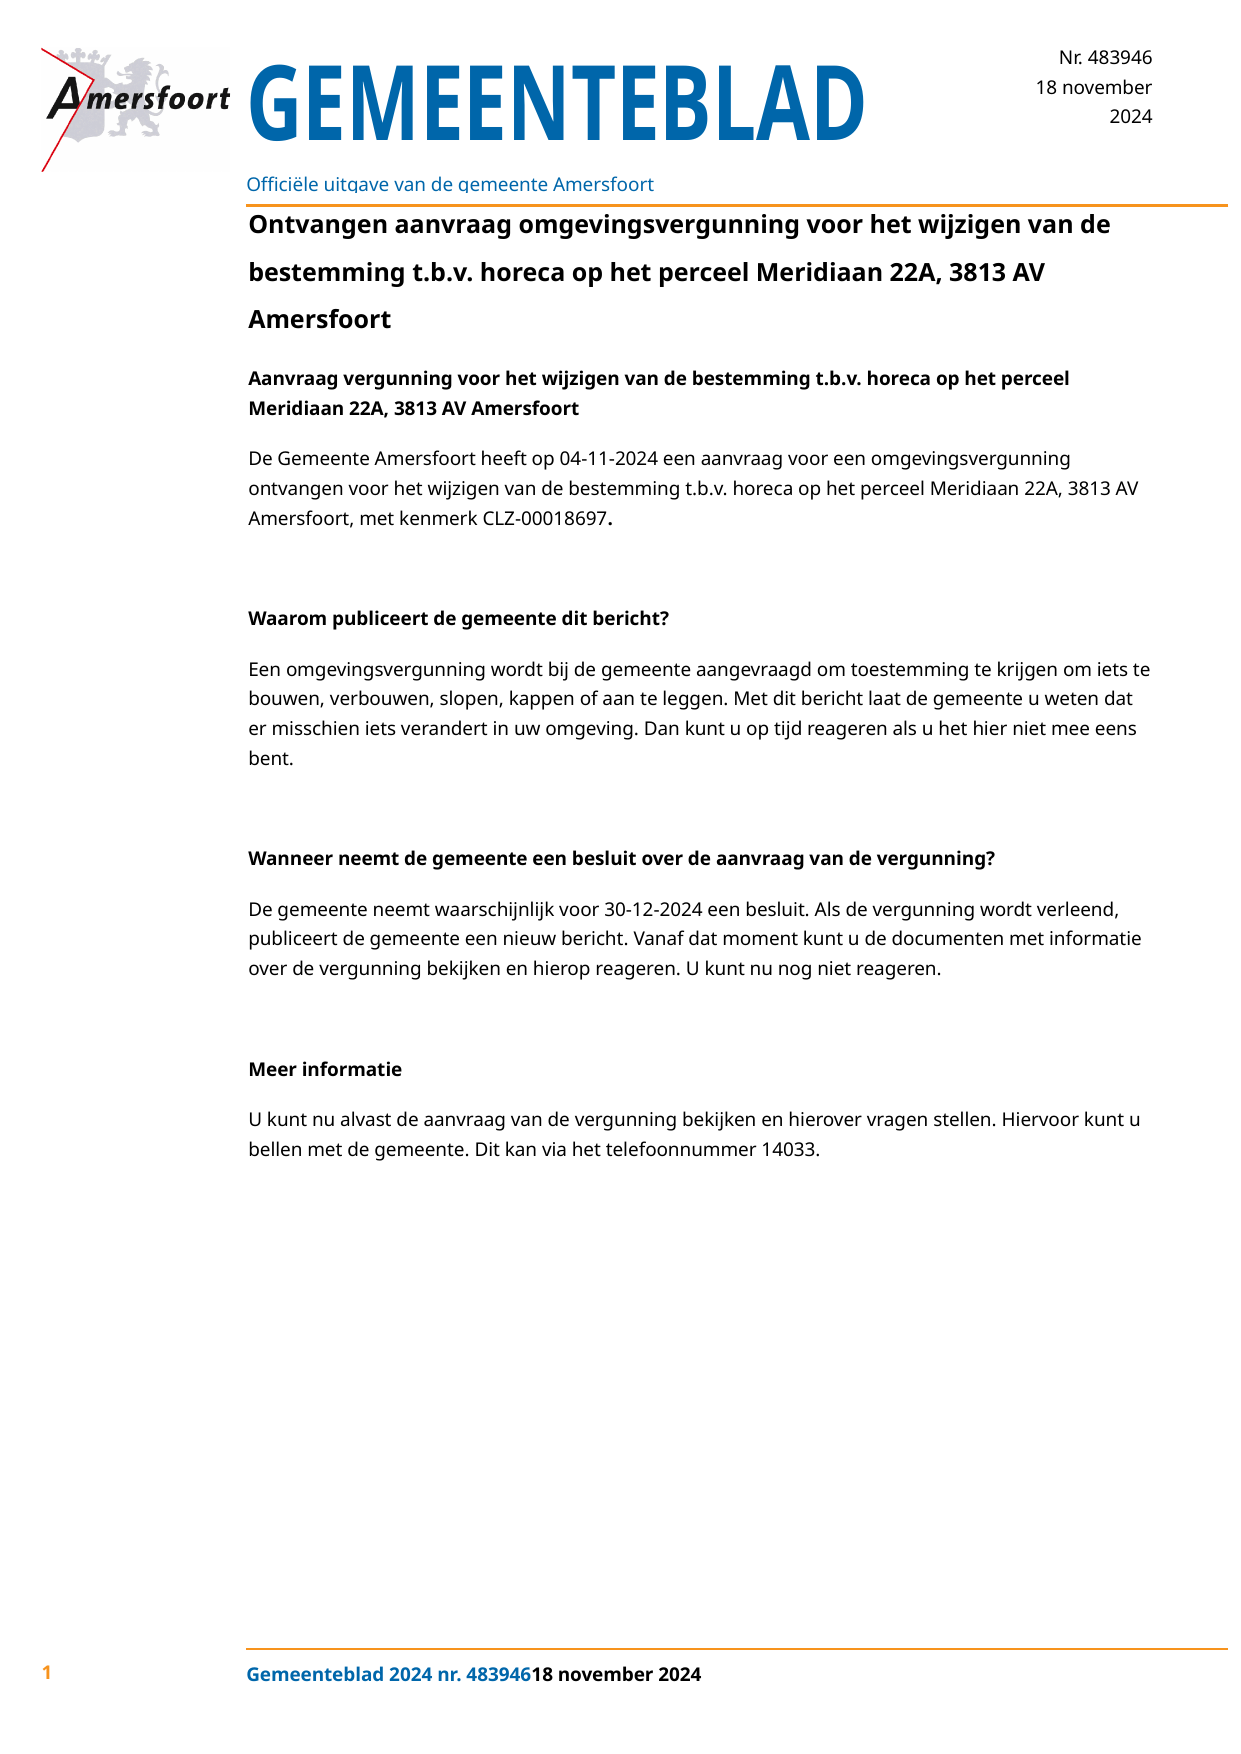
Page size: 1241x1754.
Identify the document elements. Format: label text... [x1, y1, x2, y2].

text Waarom publiceert de gemeente dit bericht? [248, 606, 1152, 631]
text Een omgevingsvergunning wordt bij de gemeente aangevraagd om toestemming te krijgen om iets te bouwen, verbouwen, slopen, kappen of aan te leggen. Met dit bericht laat de gemeente u weten dat er misschien iets verandert in uw omgeving. Dan kunt u op tijd reageren als u het hier niet mee eens bent. [248, 656, 1152, 770]
text Aanvraag vergunning voor het wijzigen van de bestemming t.b.v. horeca op het perceel Meridiaan 22A, 3813 AV Amersfoort [248, 366, 1152, 421]
text Meer informatie [248, 1056, 1152, 1082]
text Ontvangen aanvraag omgevingsvergunning voor het wijzigen van de bestemming t.b.v. horeca op het perceel Meridiaan 22A, 3813 AV Amersfoort [248, 207, 1152, 336]
text De gemeente neemt waarschijnlijk voor 30-12-2024 een besluit. Als de vergunning wordt verleend, publiceert de gemeente een nieuw bericht. Vanaf dat moment kunt u de documenten met informatie over de vergunning bekijken en hierop reageren. U kunt nu nog niet reageren. [248, 896, 1152, 981]
text Wanneer neemt de gemeente een besluit over de aanvraag van de vergunning? [248, 846, 1152, 871]
text U kunt nu alvast de aanvraag van de vergunning bekijken en hierover vragen stellen. Hiervoor kunt u bellen met de gemeente. Dit kan via het telefoonnummer 14033. [248, 1106, 1152, 1162]
picture [41, 47, 231, 172]
text De Gemeente Amersfoort heeft op 04-11-2024 een aanvraag voor een omgevingsvergunning ontvangen voor het wijzigen van de bestemming t.b.v. horeca op het perceel Meridiaan 22A, 3813 AV Amersfoort, met kenmerk CLZ-00018697. [248, 446, 1152, 530]
